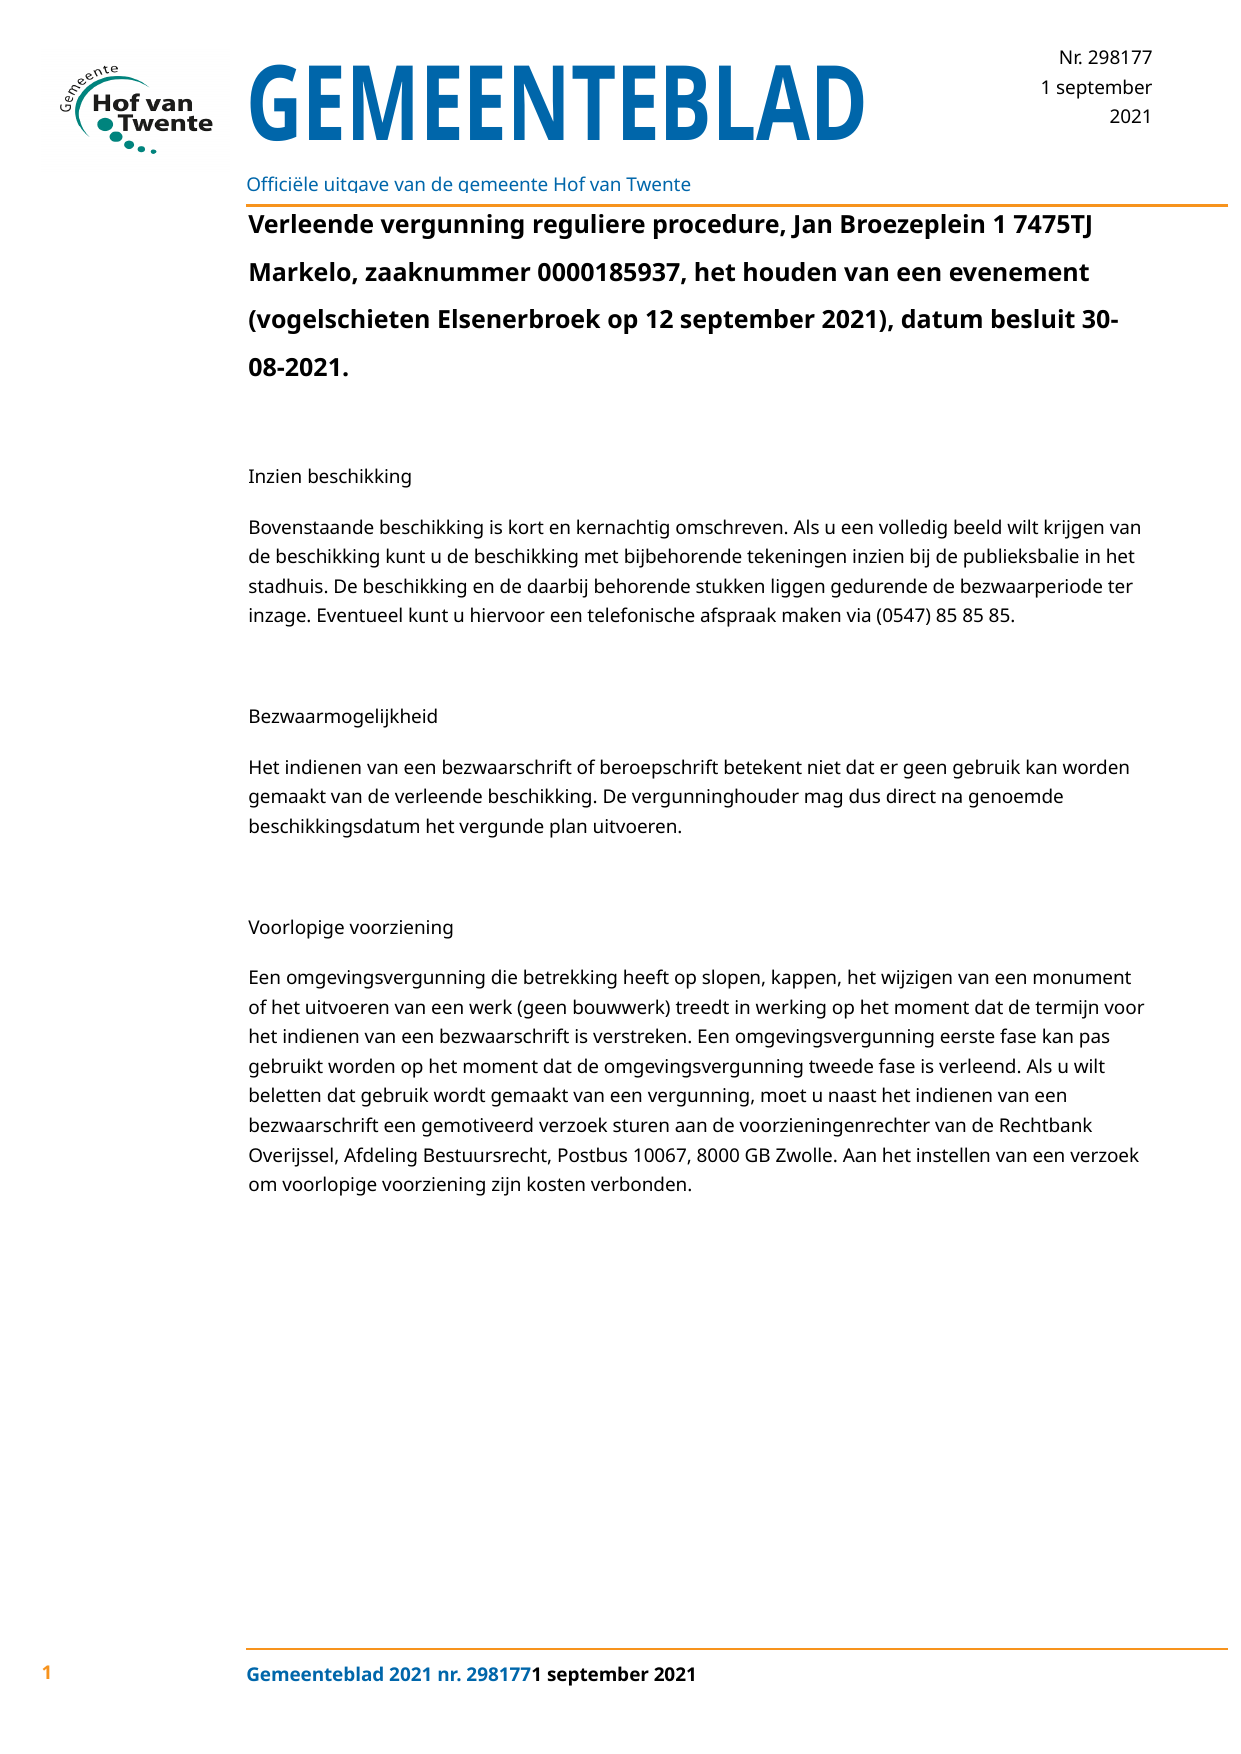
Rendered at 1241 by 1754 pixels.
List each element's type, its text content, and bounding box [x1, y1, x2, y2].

text Het indienen van een bezwaarschrift of beroepschrift betekent niet dat er geen gebruik kan worden gemaakt van de verleende beschikking. De vergunninghouder mag dus direct na genoemde beschikkingsdatum het vergunde plan uitvoeren. [248, 754, 1152, 839]
text Bezwaarmogelijkheid [248, 703, 1152, 729]
text Verleende vergunning reguliere procedure, Jan Broezeplein 1 7475TJ Markelo, zaaknummer 0000185937, het houden van een evenement (vogelschieten Elsenerbroek op 12 september 2021), datum besluit 30-08-2021. [248, 207, 1152, 384]
text Voorlopige voorziening [248, 914, 1152, 940]
text Een omgevingsvergunning die betrekking heeft op slopen, kappen, het wijzigen van een monument of het uitvoeren van een werk (geen bouwwerk) treedt in werking op het moment dat de termijn voor het indienen van een bezwaarschrift is verstreken. Een omgevingsvergunning eerste fase kan pas gebruikt worden op het moment dat de omgevingsvergunning tweede fase is verleend. Als u wilt beletten dat gebruik wordt gemaakt van een vergunning, moet u naast het indienen van een bezwaarschrift een gemotiveerd verzoek sturen aan de voorzieningenrechter van de Rechtbank Overijssel, Afdeling Bestuursrecht, Postbus 10067, 8000 GB Zwolle. Aan het instellen van een verzoek om voorlopige voorziening zijn kosten verbonden. [248, 964, 1152, 1197]
picture [41, 47, 231, 172]
text Bovenstaande beschikking is kort en kernachtig omschreven. Als u een volledig beeld wilt krijgen van de beschikking kunt u de beschikking met bijbehorende tekeningen inzien bij de publieksbalie in het stadhuis. De beschikking en de daarbij behorende stukken liggen gedurende de bezwaarperiode ter inzage. Eventueel kunt u hiervoor een telefonische afspraak maken via (0547) 85 85 85. [248, 514, 1152, 628]
text Inzien beschikking [248, 463, 1152, 489]
